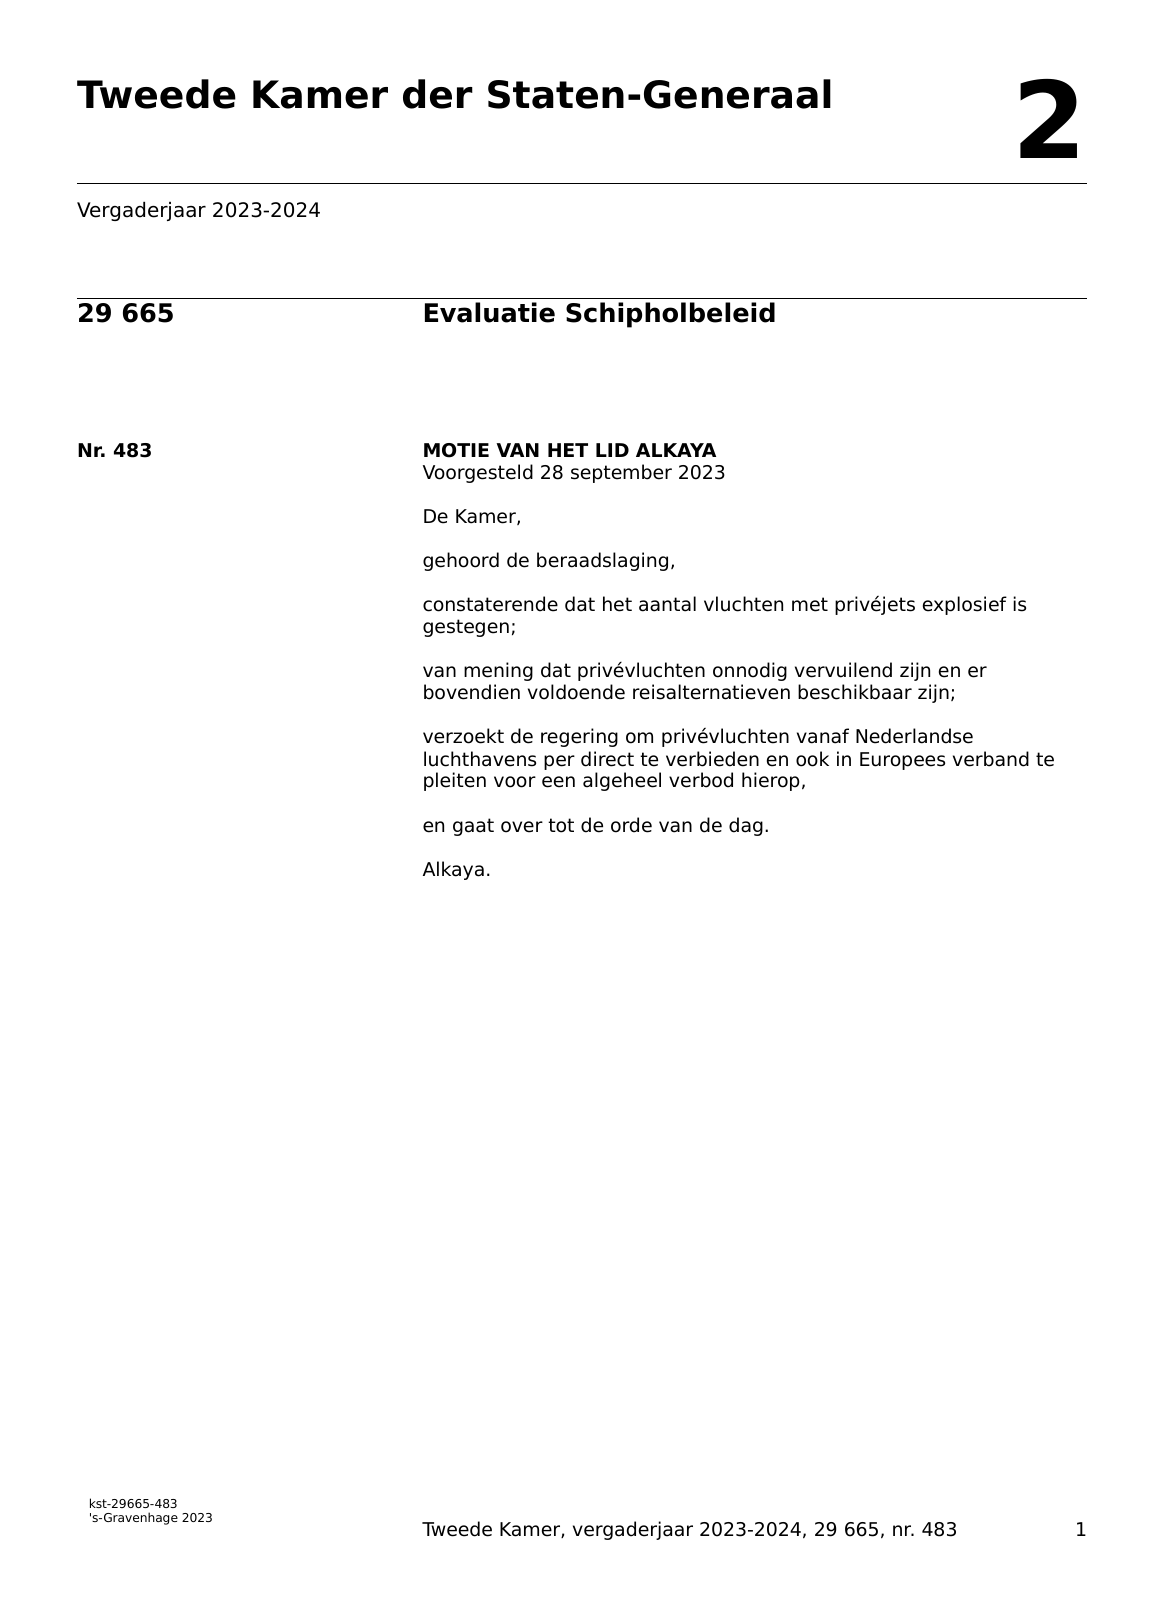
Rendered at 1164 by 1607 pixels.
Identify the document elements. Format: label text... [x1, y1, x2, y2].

table_cell Vergaderjaar 2023-2024 [77, 184, 1087, 298]
table_header 2 [886, 59, 1087, 183]
text verzoekt de regering om privévluchten vanaf Nederlandse luchthavens per direct te verbieden en ook in Europees verband te pleiten voor een algeheel verbod hierop, [422, 726, 1087, 792]
subtitle 29 665 Evaluatie Schipholbeleid [77, 299, 1087, 329]
text constaterende dat het aantal vluchten met privéjets explosief is gestegen; [422, 594, 1087, 638]
text Alkaya. [422, 859, 1087, 881]
text De Kamer, [422, 506, 1087, 528]
text en gaat over tot de orde van de dag. [422, 814, 1087, 837]
text Voorgesteld 28 september 2023 [422, 462, 1087, 484]
text 's-Gravenhage 2023 [88, 1511, 323, 1525]
subtitle Nr. 483 MOTIE VAN HET LID ALKAYA [77, 440, 1087, 462]
table_header Tweede Kamer der Staten-Generaal [77, 59, 886, 183]
text kst-29665-483 [88, 1497, 323, 1511]
text gehoord de beraadslaging, [422, 550, 1087, 572]
text van mening dat privévluchten onnodig vervuilend zijn en er bovendien voldoende reisalternatieven beschikbaar zijn; [422, 660, 1087, 704]
